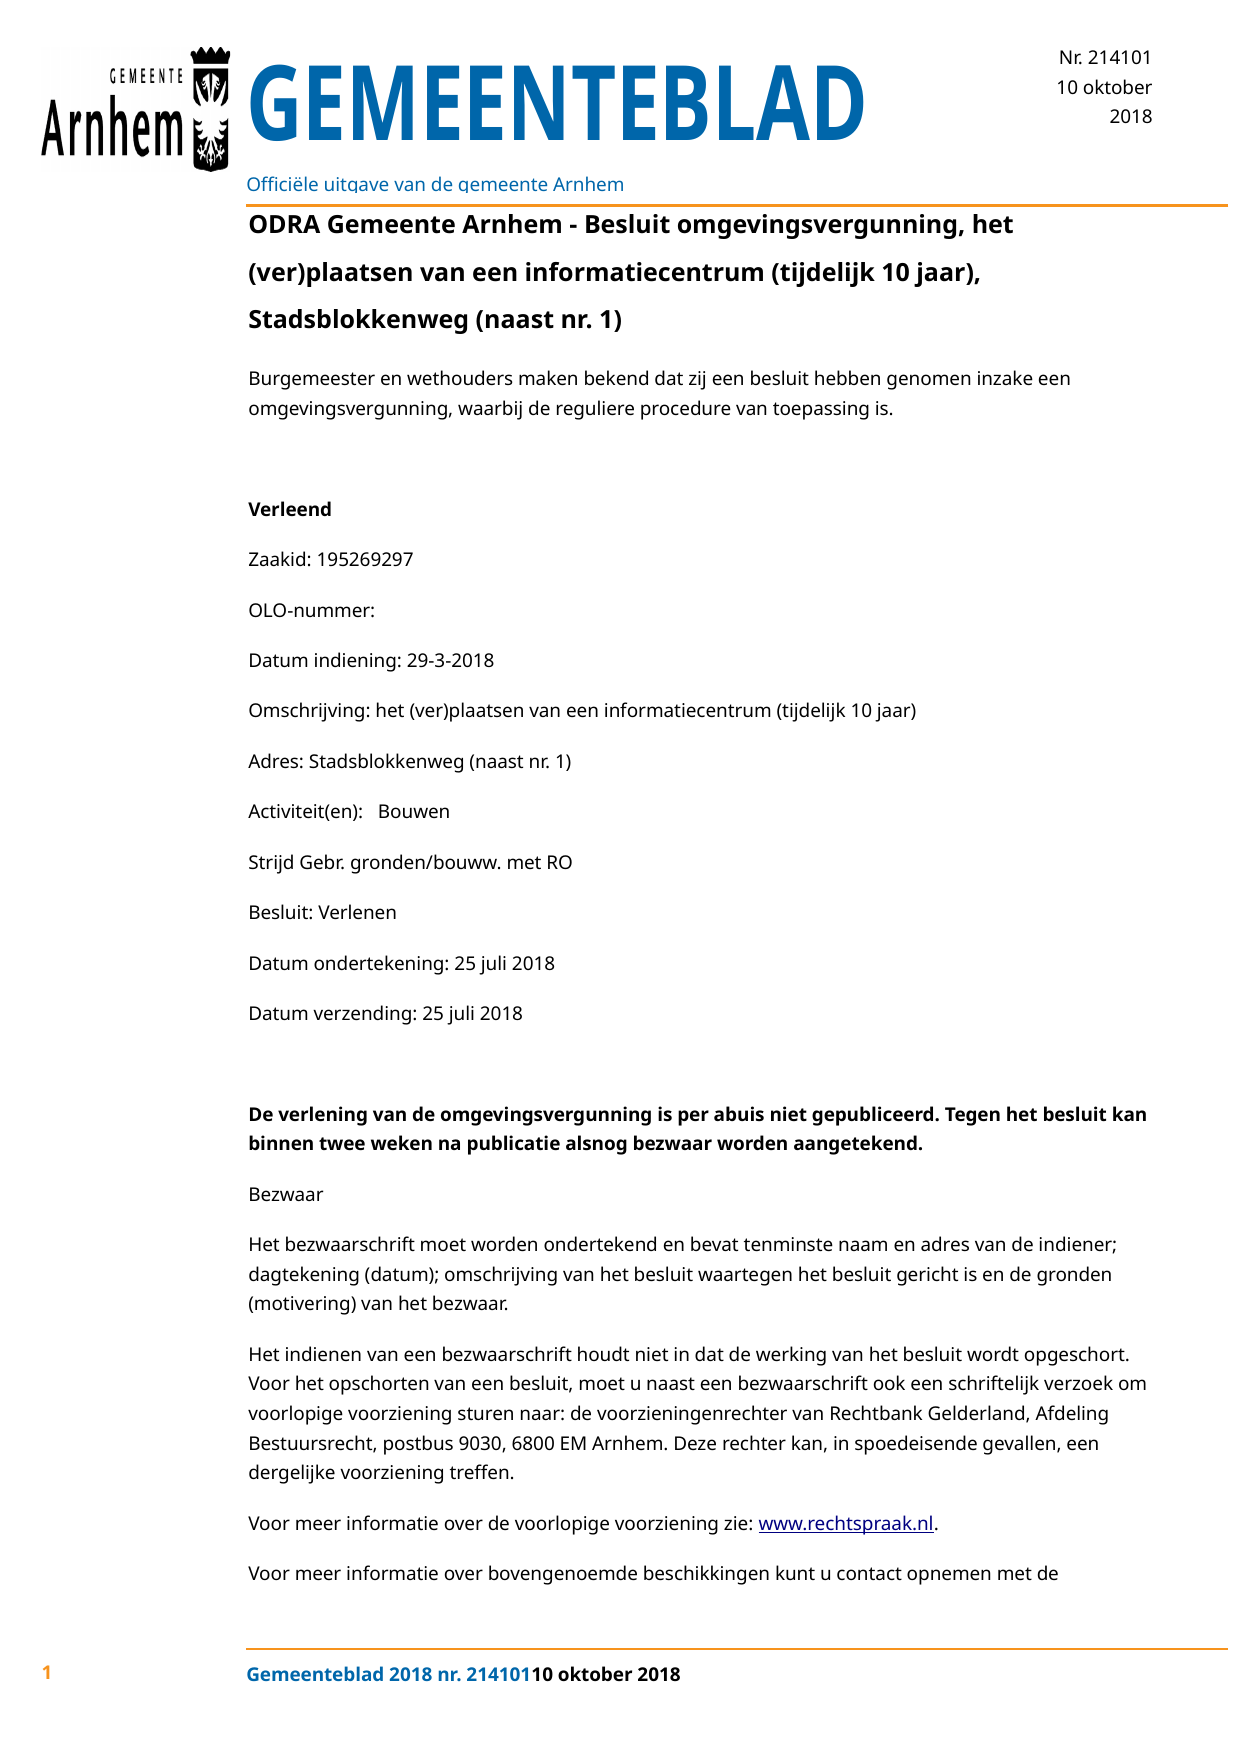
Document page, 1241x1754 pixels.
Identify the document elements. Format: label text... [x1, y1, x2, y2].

text Strijd Gebr. gronden/bouww. met RO [248, 849, 1152, 874]
text OLO-nummer: [248, 597, 1152, 622]
text Voor meer informatie over bovengenoemde beschikkingen kunt u contact opnemen met de [248, 1560, 1152, 1586]
text De verlening van de omgevingsvergunning is per abuis niet gepubliceerd. Tegen het besluit kan binnen twee weken na publicatie alsnog bezwaar worden aangetekend. [248, 1101, 1152, 1156]
text Datum indiening: 29-3-2018 [248, 647, 1152, 673]
text Zaakid: 195269297 [248, 546, 1152, 572]
text Voor meer informatie over de voorlopige voorziening zie: www.rechtspraak.nl. [248, 1510, 1152, 1535]
text Bezwaar [248, 1181, 1152, 1207]
text Activiteit(en): Bouwen [248, 798, 1152, 824]
text Adres: Stadsblokkenweg (naast nr. 1) [248, 748, 1152, 774]
text ODRA Gemeente Arnhem - Besluit omgevingsvergunning, het (ver)plaatsen van een informatiecentrum (tijdelijk 10 jaar), Stadsblokkenweg (naast nr. 1) [248, 207, 1152, 336]
text Besluit: Verlenen [248, 899, 1152, 925]
text Omschrijving: het (ver)plaatsen van een informatiecentrum (tijdelijk 10 jaar) [248, 698, 1152, 723]
text Het indienen van een bezwaarschrift houdt niet in dat de werking van het besluit wordt opgeschort. Voor het opschorten van een besluit, moet u naast een bezwaarschrift ook een schriftelijk verzoek om voorlopige voorziening sturen naar: de voorzieningenrechter van Rechtbank Gelderland, Afdeling Bestuursrecht, postbus 9030, 6800 EM Arnhem. Deze rechter kan, in spoedeisende gevallen, een dergelijke voorziening treffen. [248, 1341, 1152, 1485]
text Datum verzending: 25 juli 2018 [248, 1000, 1152, 1026]
text Verleend [248, 496, 1152, 522]
text Het bezwaarschrift moet worden ondertekend en bevat tenminste naam en adres van de indiener; dagtekening (datum); omschrijving van het besluit waartegen het besluit gericht is en de gronden (motivering) van het bezwaar. [248, 1231, 1152, 1316]
picture [41, 47, 231, 172]
text Burgemeester en wethouders maken bekend dat zij een besluit hebben genomen inzake een omgevingsvergunning, waarbij de reguliere procedure van toepassing is. [248, 366, 1152, 421]
text Datum ondertekening: 25 juli 2018 [248, 950, 1152, 975]
